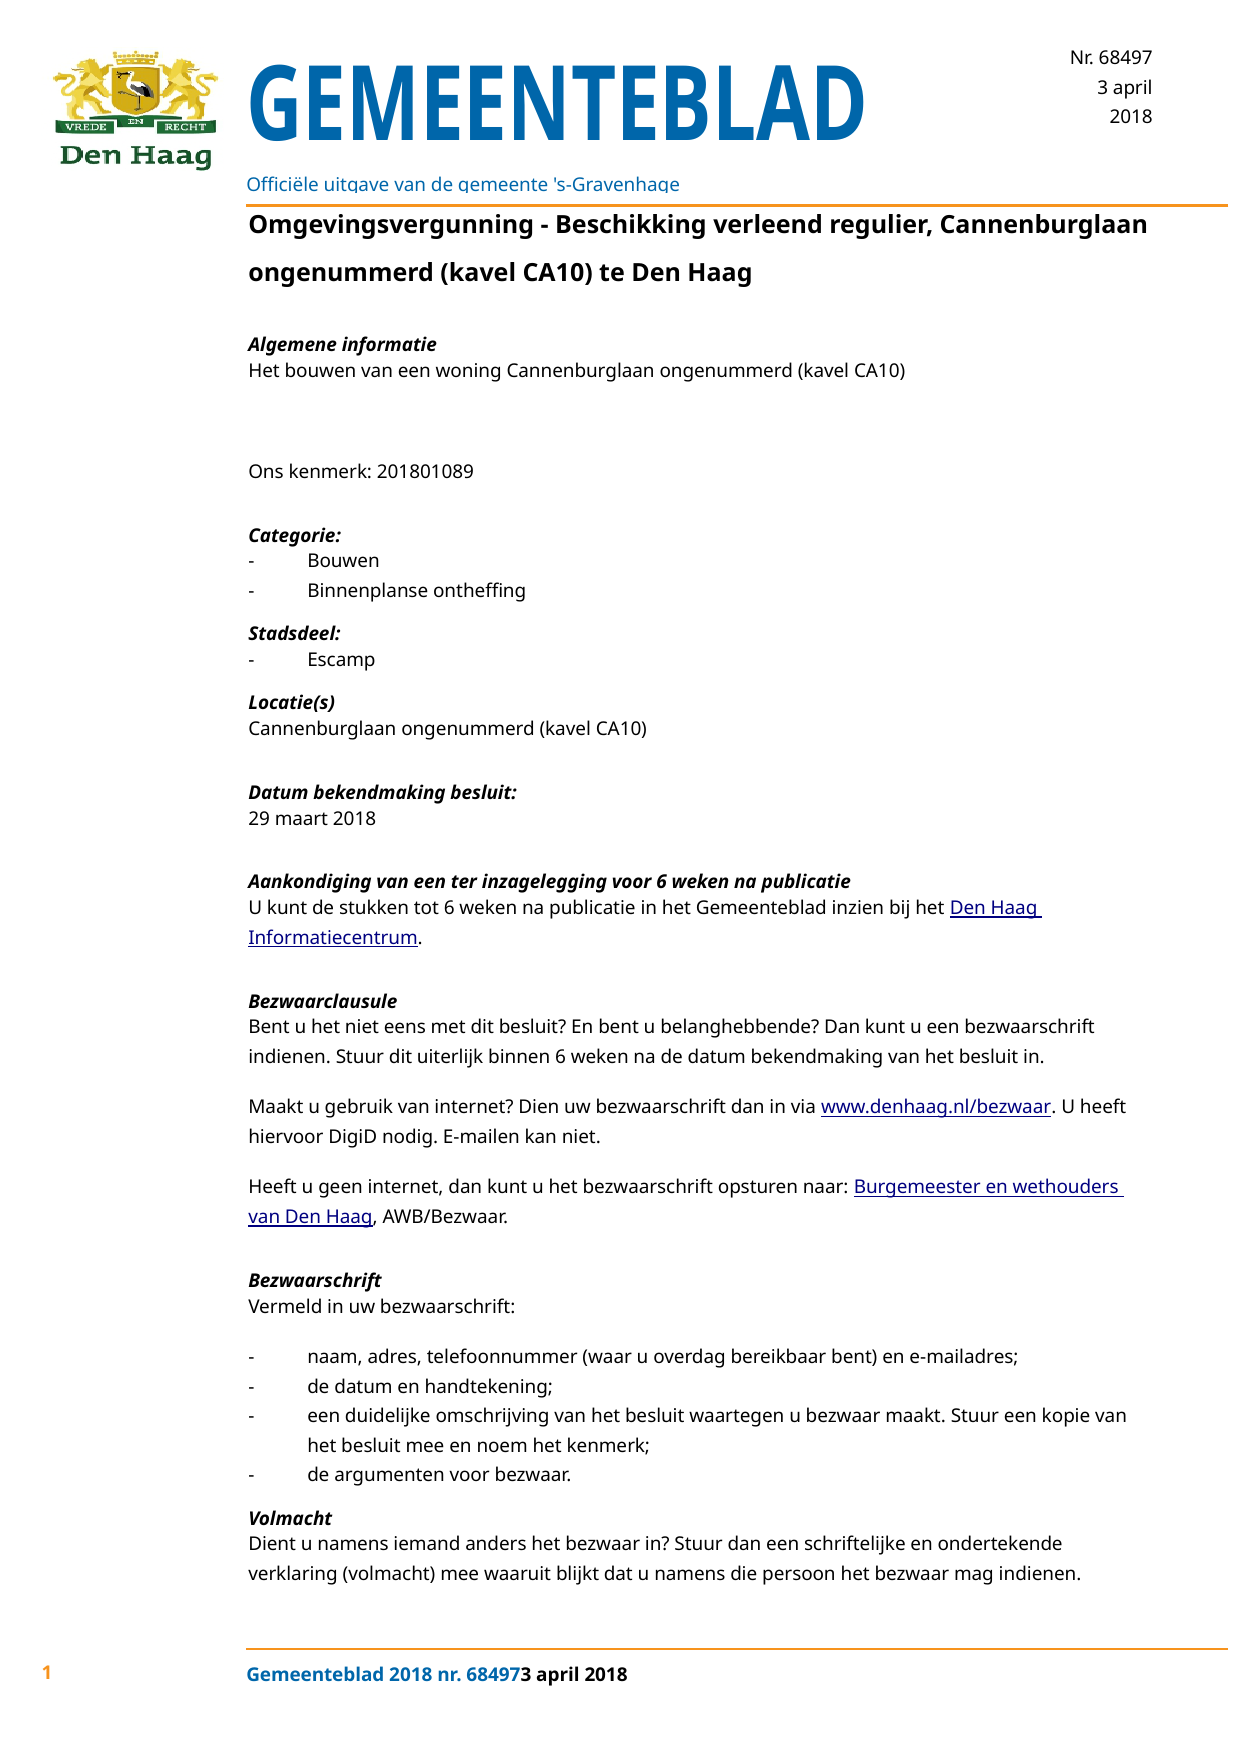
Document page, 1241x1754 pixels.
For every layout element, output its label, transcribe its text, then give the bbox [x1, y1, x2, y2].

text Ons kenmerk: 201801089 [248, 458, 1152, 484]
text Locatie(s) [248, 689, 1152, 715]
text Bezwaarschrift [248, 1267, 1152, 1293]
text U kunt de stukken tot 6 weken na publicatie in het Gemeenteblad inzien bij het Den Haag Informatiecentrum. [248, 894, 1152, 950]
picture [41, 47, 231, 172]
text Datum bekendmaking besluit: [248, 779, 1152, 805]
text Cannenburglaan ongenummerd (kavel CA10) [248, 715, 1152, 741]
list Escamp [248, 646, 1152, 672]
text Volmacht [248, 1505, 1152, 1531]
text Bent u het niet eens met dit besluit? En bent u belanghebbende? Dan kunt u een bezwaarschrift indienen. Stuur dit uiterlijk binnen 6 weken na de datum bekendmaking van het besluit in. [248, 1014, 1152, 1069]
text 29 maart 2018 [248, 805, 1152, 830]
list naam, adres, telefoonnummer (waar u overdag bereikbaar bent) en e-mailadres; [248, 1343, 1152, 1369]
text Categorie: [248, 522, 1152, 548]
list Binnenplanse ontheffing [248, 577, 1152, 603]
text Heeft u geen internet, dan kunt u het bezwaarschrift opsturen naar: Burgemeester en wethouders van Den Haag, AWB/Bezwaar. [248, 1174, 1152, 1229]
list de argumenten voor bezwaar. [248, 1462, 1152, 1487]
text Maakt u gebruik van internet? Dien uw bezwaarschrift dan in via www.denhaag.nl/bezwaar. U heeft hiervoor DigiD nodig. E-mailen kan niet. [248, 1094, 1152, 1149]
text Aankondiging van een ter inzagelegging voor 6 weken na publicatie [248, 869, 1152, 894]
text Dient u namens iemand anders het bezwaar in? Stuur dan een schriftelijke en ondertekende verklaring (volmacht) mee waaruit blijkt dat u namens die persoon het bezwaar mag indienen. [248, 1531, 1152, 1586]
text Omgevingsvergunning - Beschikking verleend regulier, Cannenburglaan ongenummerd (kavel CA10) te Den Haag [248, 207, 1152, 288]
list Bouwen [248, 548, 1152, 573]
text Het bouwen van een woning Cannenburglaan ongenummerd (kavel CA10) [248, 357, 1152, 383]
text Stadsdeel: [248, 620, 1152, 646]
text Vermeld in uw bezwaarschrift: [248, 1293, 1152, 1319]
text Bezwaarclausule [248, 988, 1152, 1014]
list de datum en handtekening; [248, 1373, 1152, 1399]
list een duidelijke omschrijving van het besluit waartegen u bezwaar maakt. Stuur een kopie van het besluit mee en noem het kenmerk; [248, 1402, 1152, 1458]
text Algemene informatie [248, 331, 1152, 357]
